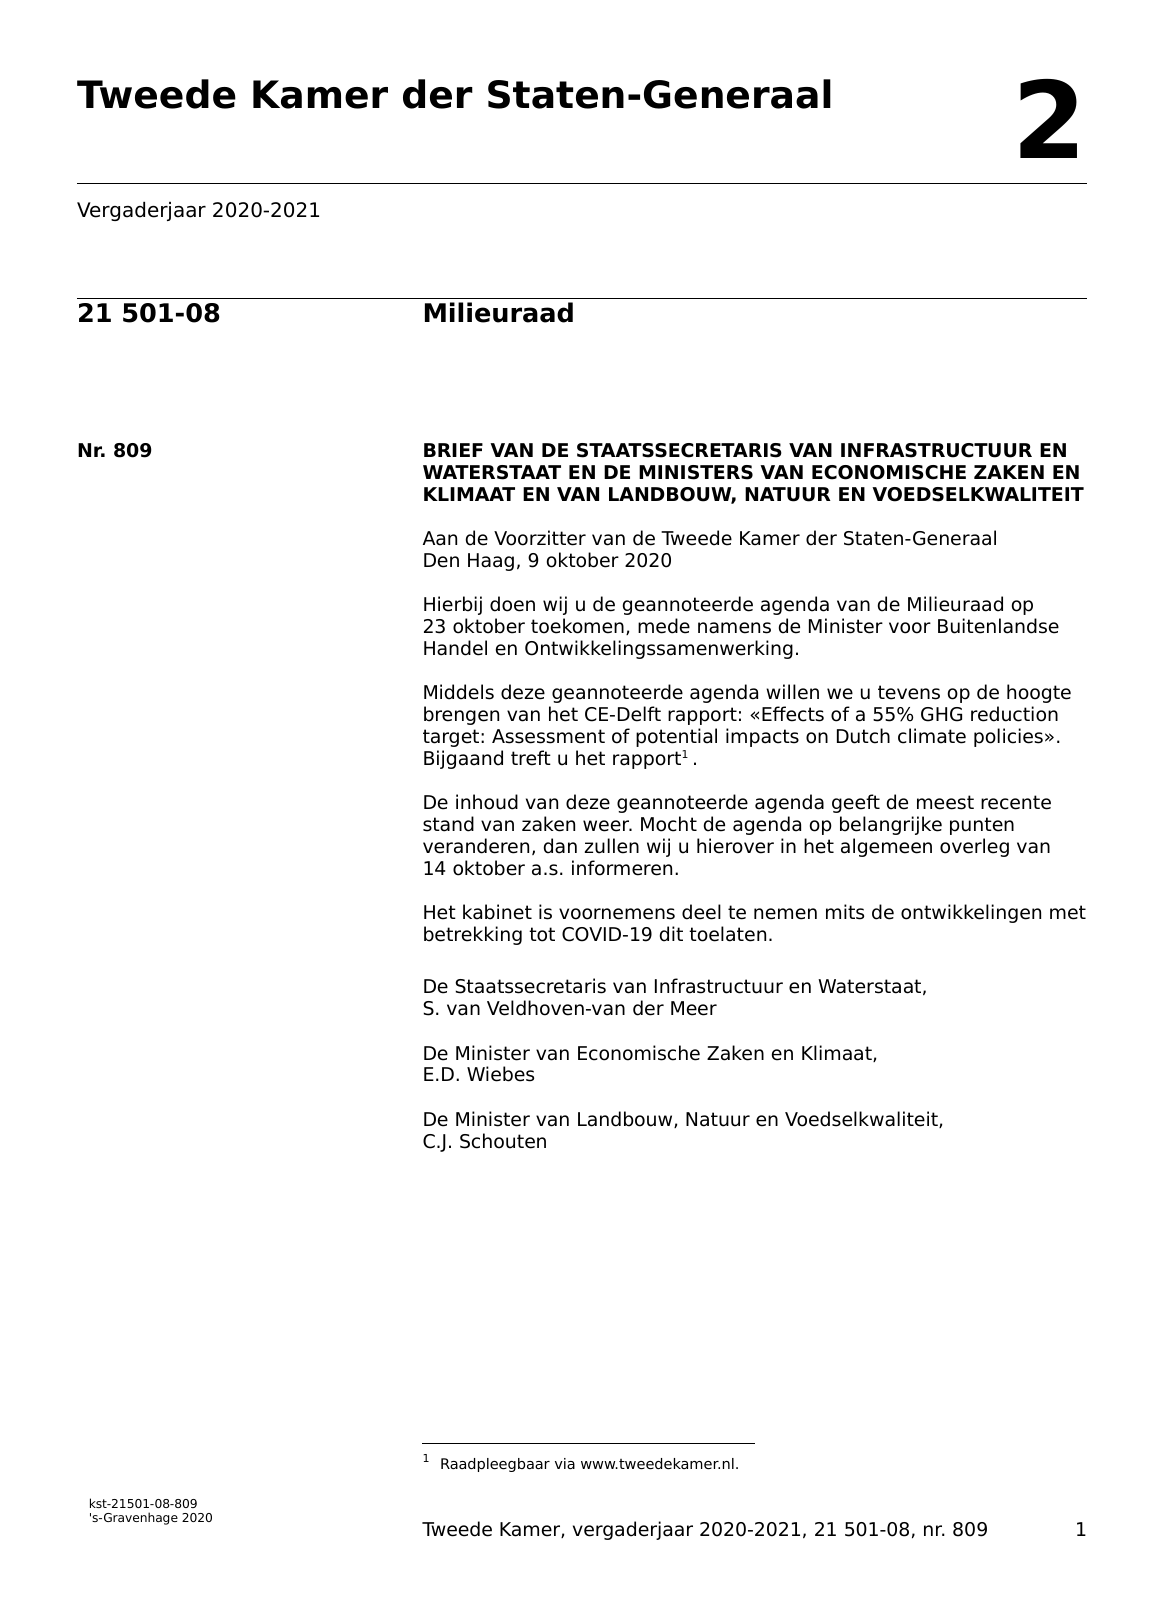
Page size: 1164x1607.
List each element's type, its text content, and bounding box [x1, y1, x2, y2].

text Aan de Voorzitter van de Tweede Kamer der Staten-Generaal [422, 528, 1087, 550]
text De Minister van Landbouw, Natuur en Voedselkwaliteit, C.J. Schouten [422, 1108, 1087, 1152]
text Het kabinet is voornemens deel te nemen mits de ontwikkelingen met betrekking tot COVID-19 dit toelaten. [422, 902, 1087, 946]
text kst-21501-08-809 [88, 1497, 323, 1511]
text Raadpleegbaar via www.tweedekamer.nl. [422, 1452, 1087, 1474]
text De inhoud van deze geannoteerde agenda geeft de meest recente stand van zaken weer. Mocht de agenda op belangrijke punten veranderen, dan zullen wij u hierover in het algemeen overleg van 14 oktober a.s. informeren. [422, 792, 1087, 880]
text 's-Gravenhage 2020 [88, 1511, 323, 1525]
subtitle Nr. 809 BRIEF VAN DE STAATSSECRETARIS VAN INFRASTRUCTUUR EN WATERSTAAT EN DE MINISTERS VAN ECONOMISCHE ZAKEN EN KLIMAAT EN VAN LANDBOUW, NATUUR EN VOEDSELKWALITEIT [77, 440, 1087, 506]
table_header Tweede Kamer der Staten-Generaal [77, 59, 886, 183]
text Hierbij doen wij u de geannoteerde agenda van de Milieuraad op 23 oktober toekomen, mede namens de Minister voor Buitenlandse Handel en Ontwikkelingssamenwerking. [422, 594, 1087, 660]
text De Minister van Economische Zaken en Klimaat, E.D. Wiebes [422, 1042, 1087, 1086]
text De Staatssecretaris van Infrastructuur en Waterstaat, S. van Veldhoven-van der Meer [422, 976, 1087, 1020]
text Den Haag, 9 oktober 2020 [422, 550, 1087, 572]
text Middels deze geannoteerde agenda willen we u tevens op de hoogte brengen van het CE-Delft rapport: «Effects of a 55% GHG reduction target: Assessment of potential impacts on Dutch climate policies». Bijgaand treft u het rapport. [422, 682, 1087, 770]
table_header 2 [886, 59, 1087, 183]
subtitle 21 501-08 Milieuraad [77, 299, 1087, 329]
table_cell Vergaderjaar 2020-2021 [77, 184, 1087, 298]
